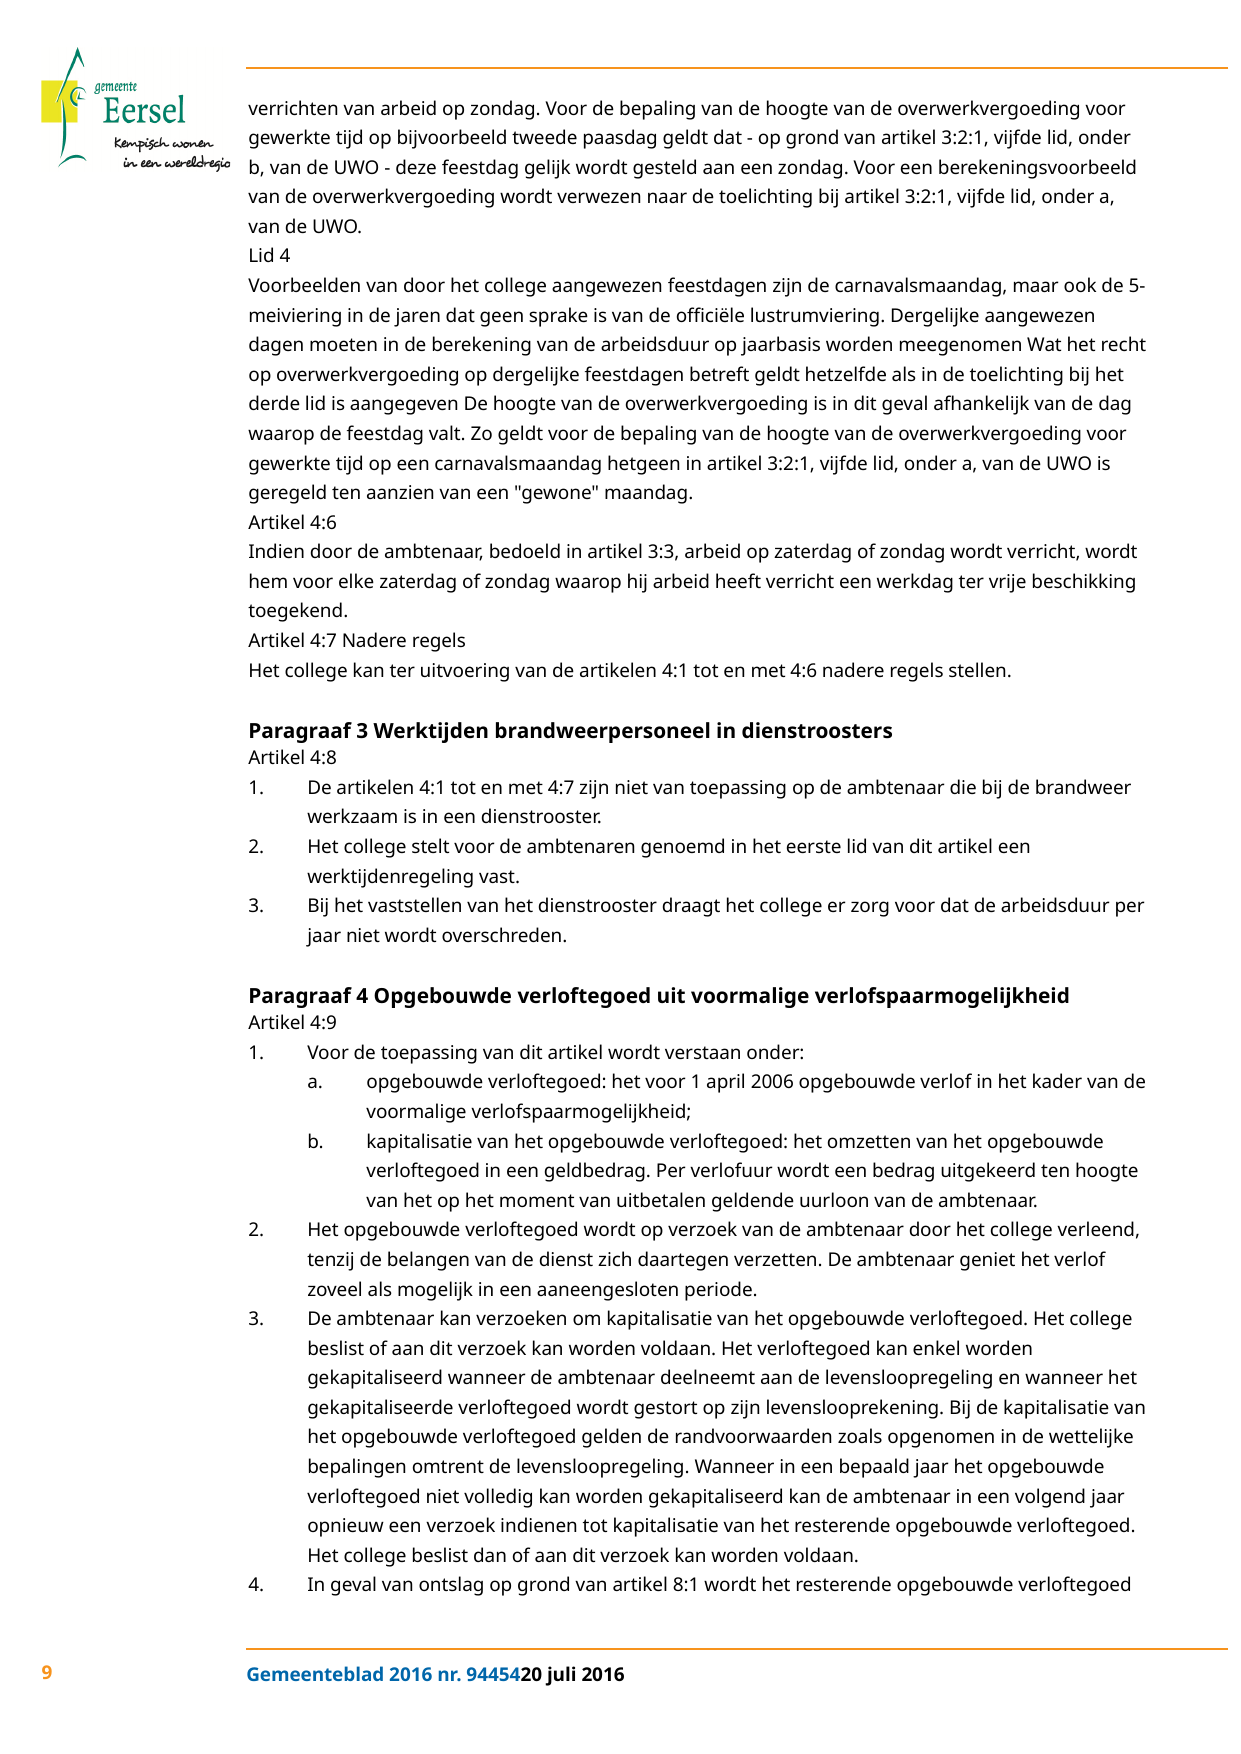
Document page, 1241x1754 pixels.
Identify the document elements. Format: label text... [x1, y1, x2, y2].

text Paragraaf 4 Opgebouwde verloftegoed uit voormalige verlofspaarmogelijkheid [248, 981, 1152, 1009]
text Lid 4 [248, 243, 1152, 268]
text Artikel 4:9 [248, 1009, 1152, 1035]
list Voor de toepassing van dit artikel wordt verstaan onder: [248, 1039, 1152, 1065]
list Het opgebouwde verloftegoed wordt op verzoek van de ambtenaar door het college verleend, tenzij de belangen van de dienst zich daartegen verzetten. De ambtenaar geniet het verlof zoveel als mogelijk in een aaneengesloten periode. [248, 1217, 1152, 1302]
picture [41, 47, 231, 172]
text Artikel 4:8 [248, 744, 1152, 770]
text Artikel 4:7 Nadere regels [248, 627, 1152, 653]
list In geval van ontslag op grond van artikel 8:1 wordt het resterende opgebouwde verloftegoed [248, 1572, 1152, 1597]
text Artikel 4:6 [248, 509, 1152, 535]
text Het college kan ter uitvoering van de artikelen 4:1 tot en met 4:6 nadere regels stellen. [248, 657, 1152, 683]
text Voorbeelden van door het college aangewezen feestdagen zijn de carnavalsmaandag, maar ook de 5-meiviering in de jaren dat geen sprake is van de officiële lustrumviering. Dergelijke aangewezen dagen moeten in de berekening van de arbeidsduur op jaarbasis worden meegenomen Wat het recht op overwerkvergoeding op dergelijke feestdagen betreft geldt hetzelfde als in de toelichting bij het derde lid is aangegeven De hoogte van de overwerkvergoeding is in dit geval afhankelijk van de dag waarop de feestdag valt. Zo geldt voor de bepaling van de hoogte van de overwerkvergoeding voor gewerkte tijd op een carnavalsmaandag hetgeen in artikel 3:2:1, vijfde lid, onder a, van de UWO is geregeld ten aanzien van een "gewone" maandag. [248, 272, 1152, 505]
list opgebouwde verloftegoed: het voor 1 april 2006 opgebouwde verlof in het kader van de voormalige verlofspaarmogelijkheid; [307, 1069, 1152, 1124]
list Het college stelt voor de ambtenaren genoemd in het eerste lid van dit artikel een werktijdenregeling vast. [248, 833, 1152, 888]
list Bij het vaststellen van het dienstrooster draagt het college er zorg voor dat de arbeidsduur per jaar niet wordt overschreden. [248, 892, 1152, 948]
text Indien door de ambtenaar, bedoeld in artikel 3:3, arbeid op zaterdag of zondag wordt verricht, wordt hem voor elke zaterdag of zondag waarop hij arbeid heeft verricht een werkdag ter vrije beschikking toegekend. [248, 538, 1152, 623]
text verrichten van arbeid op zondag. Voor de bepaling van de hoogte van de overwerkvergoeding voor gewerkte tijd op bijvoorbeeld tweede paasdag geldt dat - op grond van artikel 3:2:1, vijfde lid, onder b, van de UWO - deze feestdag gelijk wordt gesteld aan een zondag. Voor een berekeningsvoorbeeld van de overwerkvergoeding wordt verwezen naar de toelichting bij artikel 3:2:1, vijfde lid, onder a, van de UWO. [248, 95, 1152, 239]
list De artikelen 4:1 tot en met 4:7 zijn niet van toepassing op de ambtenaar die bij de brandweer werkzaam is in een dienstrooster. [248, 774, 1152, 829]
list kapitalisatie van het opgebouwde verloftegoed: het omzetten van het opgebouwde verloftegoed in een geldbedrag. Per verlofuur wordt een bedrag uitgekeerd ten hoogte van het op het moment van uitbetalen geldende uurloon van de ambtenaar. [307, 1128, 1152, 1213]
text Paragraaf 3 Werktijden brandweerpersoneel in dienstroosters [248, 716, 1152, 744]
list De ambtenaar kan verzoeken om kapitalisatie van het opgebouwde verloftegoed. Het college beslist of aan dit verzoek kan worden voldaan. Het verloftegoed kan enkel worden gekapitaliseerd wanneer de ambtenaar deelneemt aan de levensloopregeling en wanneer het gekapitaliseerde verloftegoed wordt gestort op zijn levenslooprekening. Bij de kapitalisatie van het opgebouwde verloftegoed gelden de randvoorwaarden zoals opgenomen in de wettelijke bepalingen omtrent de levensloopregeling. Wanneer in een bepaald jaar het opgebouwde verloftegoed niet volledig kan worden gekapitaliseerd kan de ambtenaar in een volgend jaar opnieuw een verzoek indienen tot kapitalisatie van het resterende opgebouwde verloftegoed. Het college beslist dan of aan dit verzoek kan worden voldaan. [248, 1305, 1152, 1568]
